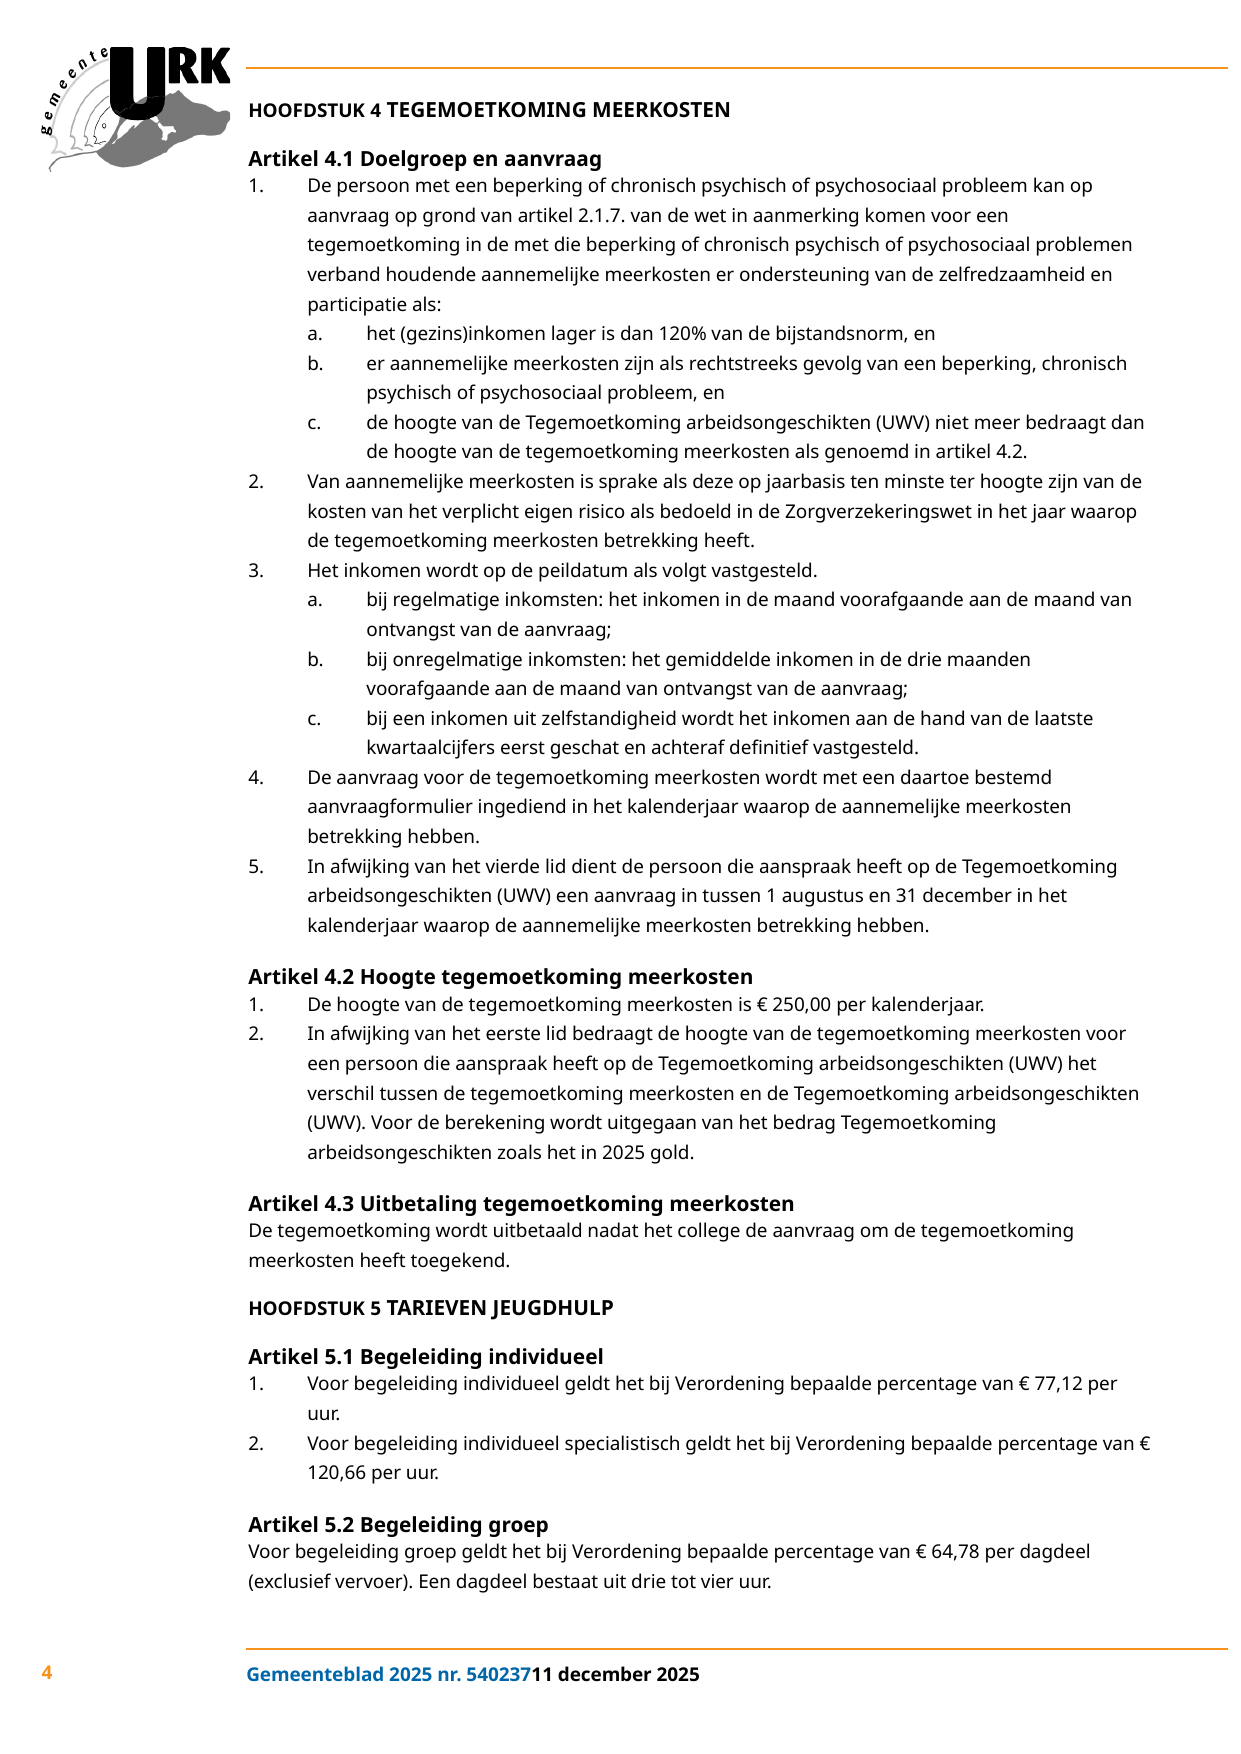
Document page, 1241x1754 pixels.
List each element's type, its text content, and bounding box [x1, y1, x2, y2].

list Voor begeleiding individueel specialistisch geldt het bij Verordening bepaalde percentage van € 120,66 per uur. [248, 1430, 1152, 1485]
list bij een inkomen uit zelfstandigheid wordt het inkomen aan de hand van de laatste kwartaalcijfers eerst geschat en achteraf definitief vastgesteld. [307, 705, 1152, 760]
list De persoon met een beperking of chronisch psychisch of psychosociaal probleem kan op aanvraag op grond van artikel 2.1.7. van de wet in aanmerking komen voor een tegemoetkoming in de met die beperking of chronisch psychisch of psychosociaal problemen verband houdende aannemelijke meerkosten er ondersteuning van de zelfredzaamheid en participatie als: [248, 172, 1152, 317]
list bij onregelmatige inkomsten: het gemiddelde inkomen in de drie maanden voorafgaande aan de maand van ontvangst van de aanvraag; [307, 646, 1152, 701]
list In afwijking van het eerste lid bedraagt de hoogte van de tegemoetkoming meerkosten voor een persoon die aanspraak heeft op de Tegemoetkoming arbeidsongeschikten (UWV) het verschil tussen de tegemoetkoming meerkosten en de Tegemoetkoming arbeidsongeschikten (UWV). Voor de berekening wordt uitgegaan van het bedrag Tegemoetkoming arbeidsongeschikten zoals het in 2025 gold. [248, 1021, 1152, 1164]
list Het inkomen wordt op de peildatum als volgt vastgesteld. [248, 557, 1152, 583]
text Artikel 4.2 Hoogte tegemoetkoming meerkosten [248, 962, 1152, 991]
list bij regelmatige inkomsten: het inkomen in de maand voorafgaande aan de maand van ontvangst van de aanvraag; [307, 587, 1152, 642]
list De hoogte van de tegemoetkoming meerkosten is € 250,00 per kalenderjaar. [248, 991, 1152, 1017]
picture [41, 47, 231, 172]
list Van aannemelijke meerkosten is sprake als deze op jaarbasis ten minste ter hoogte zijn van de kosten van het verplicht eigen risico als bedoeld in de Zorgverzekeringswet in het jaar waarop de tegemoetkoming meerkosten betrekking heeft. [248, 468, 1152, 553]
list de hoogte van de Tegemoetkoming arbeidsongeschikten (UWV) niet meer bedraagt dan de hoogte van de tegemoetkoming meerkosten als genoemd in artikel 4.2. [307, 409, 1152, 464]
text Artikel 5.2 Begeleiding groep [248, 1510, 1152, 1538]
list het (gezins)inkomen lager is dan 120% van de bijstandsnorm, en [307, 320, 1152, 346]
text Artikel 5.1 Begeleiding individueel [248, 1342, 1152, 1371]
text HOOFDSTUK 4 TEGEMOETKOMING MEERKOSTEN [248, 95, 1152, 123]
text Artikel 4.1 Doelgroep en aanvraag [248, 144, 1152, 172]
list er aannemelijke meerkosten zijn als rechtstreeks gevolg van een beperking, chronisch psychisch of psychosociaal probleem, en [307, 350, 1152, 405]
list In afwijking van het vierde lid dient de persoon die aanspraak heeft op de Tegemoetkoming arbeidsongeschikten (UWV) een aanvraag in tussen 1 augustus en 31 december in het kalenderjaar waarop de aannemelijke meerkosten betrekking hebben. [248, 853, 1152, 938]
text Artikel 4.3 Uitbetaling tegemoetkoming meerkosten [248, 1189, 1152, 1218]
text De tegemoetkoming wordt uitbetaald nadat het college de aanvraag om de tegemoetkoming meerkosten heeft toegekend. [248, 1218, 1152, 1273]
list Voor begeleiding individueel geldt het bij Verordening bepaalde percentage van € 77,12 per uur. [248, 1371, 1152, 1426]
text HOOFDSTUK 5 TARIEVEN JEUGDHULP [248, 1293, 1152, 1321]
text Voor begeleiding groep geldt het bij Verordening bepaalde percentage van € 64,78 per dagdeel (exclusief vervoer). Een dagdeel bestaat uit drie tot vier uur. [248, 1538, 1152, 1593]
list De aanvraag voor de tegemoetkoming meerkosten wordt met een daartoe bestemd aanvraagformulier ingediend in het kalenderjaar waarop de aannemelijke meerkosten betrekking hebben. [248, 764, 1152, 849]
